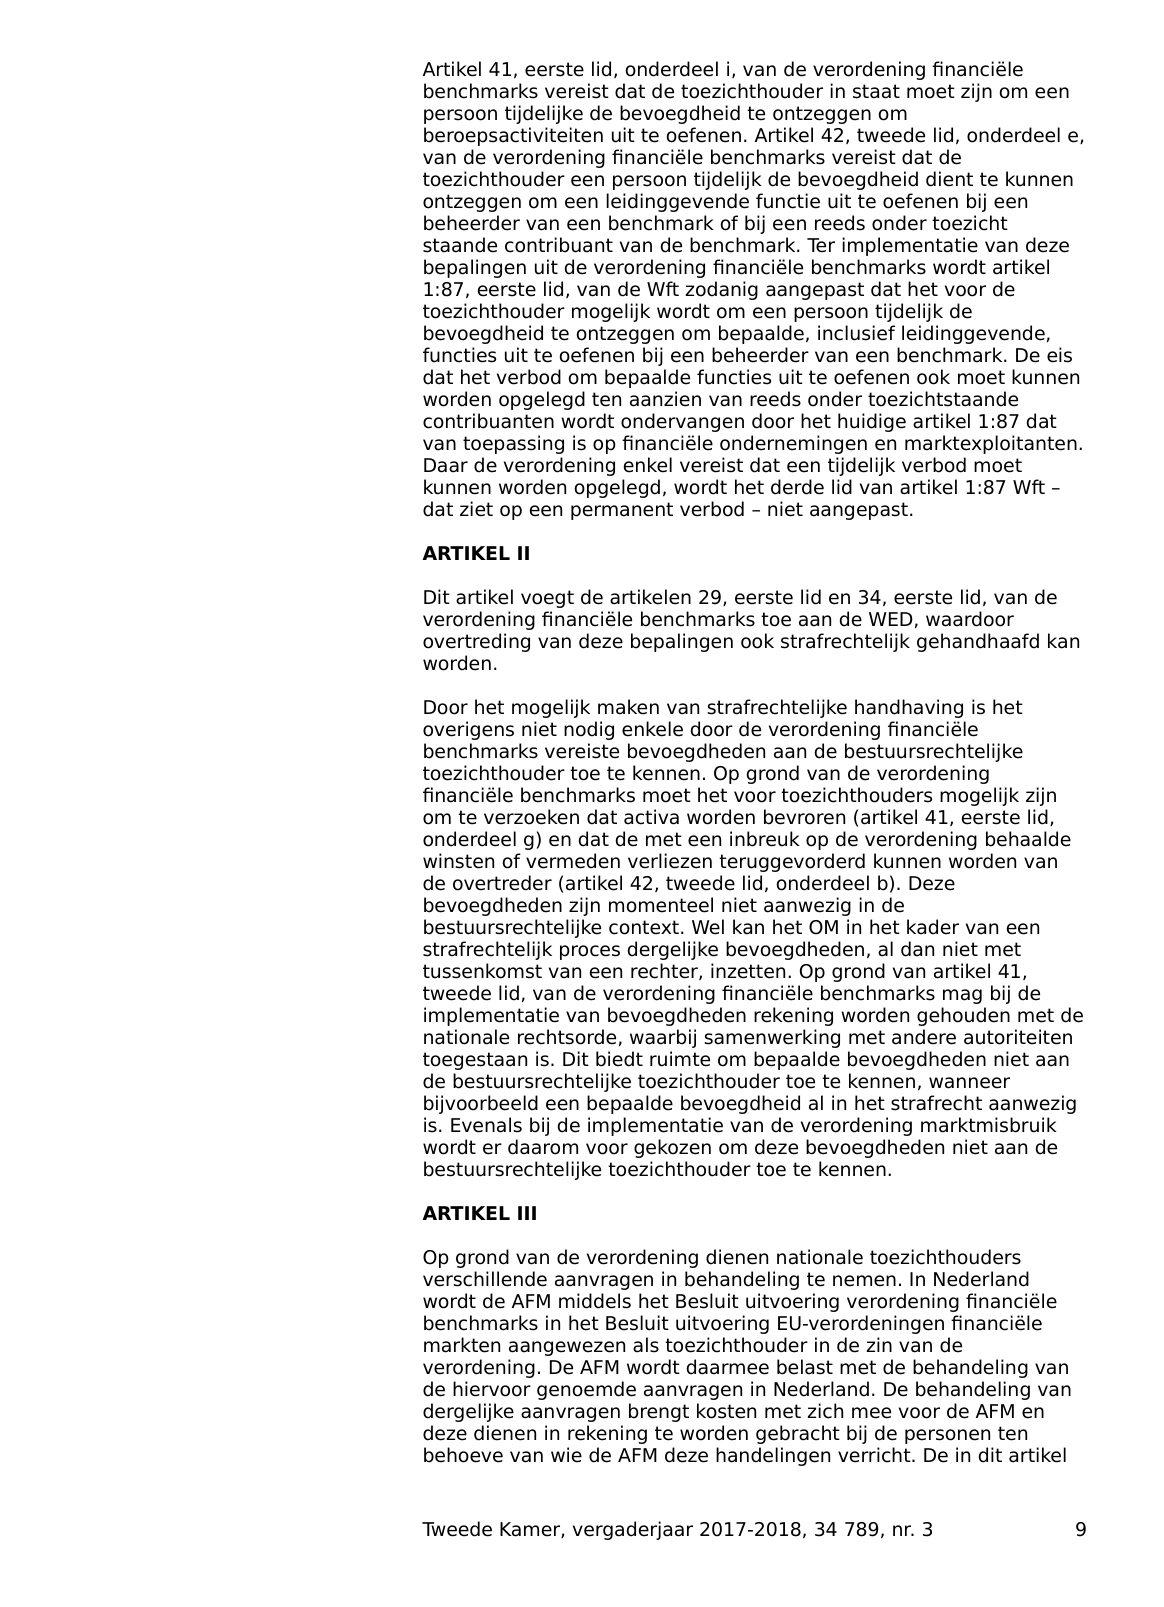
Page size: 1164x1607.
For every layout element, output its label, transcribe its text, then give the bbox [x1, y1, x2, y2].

subtitle ARTIKEL III [422, 1203, 1087, 1225]
text Door het mogelijk maken van strafrechtelijke handhaving is het overigens niet nodig enkele door de verordening financiële benchmarks vereiste bevoegdheden aan de bestuursrechtelijke toezichthouder toe te kennen. Op grond van de verordening financiële benchmarks moet het voor toezichthouders mogelijk zijn om te verzoeken dat activa worden bevroren (artikel 41, eerste lid, onderdeel g) en dat de met een inbreuk op de verordening behaalde winsten of vermeden verliezen teruggevorderd kunnen worden van de overtreder (artikel 42, tweede lid, onderdeel b). Deze bevoegdheden zijn momenteel niet aanwezig in de bestuursrechtelijke context. Wel kan het OM in het kader van een strafrechtelijk proces dergelijke bevoegdheden, al dan niet met tussenkomst van een rechter, inzetten. Op grond van artikel 41, tweede lid, van de verordening financiële benchmarks mag bij de implementatie van bevoegdheden rekening worden gehouden met de nationale rechtsorde, waarbij samenwerking met andere autoriteiten toegestaan is. Dit biedt ruimte om bepaalde bevoegdheden niet aan de bestuursrechtelijke toezichthouder toe te kennen, wanneer bijvoorbeeld een bepaalde bevoegdheid al in het strafrecht aanwezig is. Evenals bij de implementatie van de verordening marktmisbruik wordt er daarom voor gekozen om deze bevoegdheden niet aan de bestuursrechtelijke toezichthouder toe te kennen. [422, 697, 1087, 1181]
subtitle ARTIKEL II [422, 543, 1087, 565]
text Dit artikel voegt de artikelen 29, eerste lid en 34, eerste lid, van de verordening financiële benchmarks toe aan de WED, waardoor overtreding van deze bepalingen ook strafrechtelijk gehandhaafd kan worden. [422, 587, 1087, 675]
text Artikel 41, eerste lid, onderdeel i, van de verordening financiële benchmarks vereist dat de toezichthouder in staat moet zijn om een persoon tijdelijke de bevoegdheid te ontzeggen om beroepsactiviteiten uit te oefenen. Artikel 42, tweede lid, onderdeel e, van de verordening financiële benchmarks vereist dat de toezichthouder een persoon tijdelijk de bevoegdheid dient te kunnen ontzeggen om een leidinggevende functie uit te oefenen bij een beheerder van een benchmark of bij een reeds onder toezicht staande contribuant van de benchmark. Ter implementatie van deze bepalingen uit de verordening financiële benchmarks wordt artikel 1:87, eerste lid, van de Wft zodanig aangepast dat het voor de toezichthouder mogelijk wordt om een persoon tijdelijk de bevoegdheid te ontzeggen om bepaalde, inclusief leidinggevende, functies uit te oefenen bij een beheerder van een benchmark. De eis dat het verbod om bepaalde functies uit te oefenen ook moet kunnen worden opgelegd ten aanzien van reeds onder toezichtstaande contribuanten wordt ondervangen door het huidige artikel 1:87 dat van toepassing is op financiële ondernemingen en marktexploitanten. [422, 59, 1087, 455]
text Op grond van de verordening dienen nationale toezichthouders verschillende aanvragen in behandeling te nemen. In Nederland wordt de AFM middels het Besluit uitvoering verordening financiële benchmarks in het Besluit uitvoering EU-verordeningen financiële markten aangewezen als toezichthouder in de zin van de verordening. De AFM wordt daarmee belast met de behandeling van de hiervoor genoemde aanvragen in Nederland. De behandeling van dergelijke aanvragen brengt kosten met zich mee voor de AFM en deze dienen in rekening te worden gebracht bij de personen ten behoeve van wie de AFM deze handelingen verricht. De in dit artikel [422, 1247, 1087, 1467]
text Daar de verordening enkel vereist dat een tijdelijk verbod moet kunnen worden opgelegd, wordt het derde lid van artikel 1:87 Wft – dat ziet op een permanent verbod – niet aangepast. [422, 455, 1087, 521]
